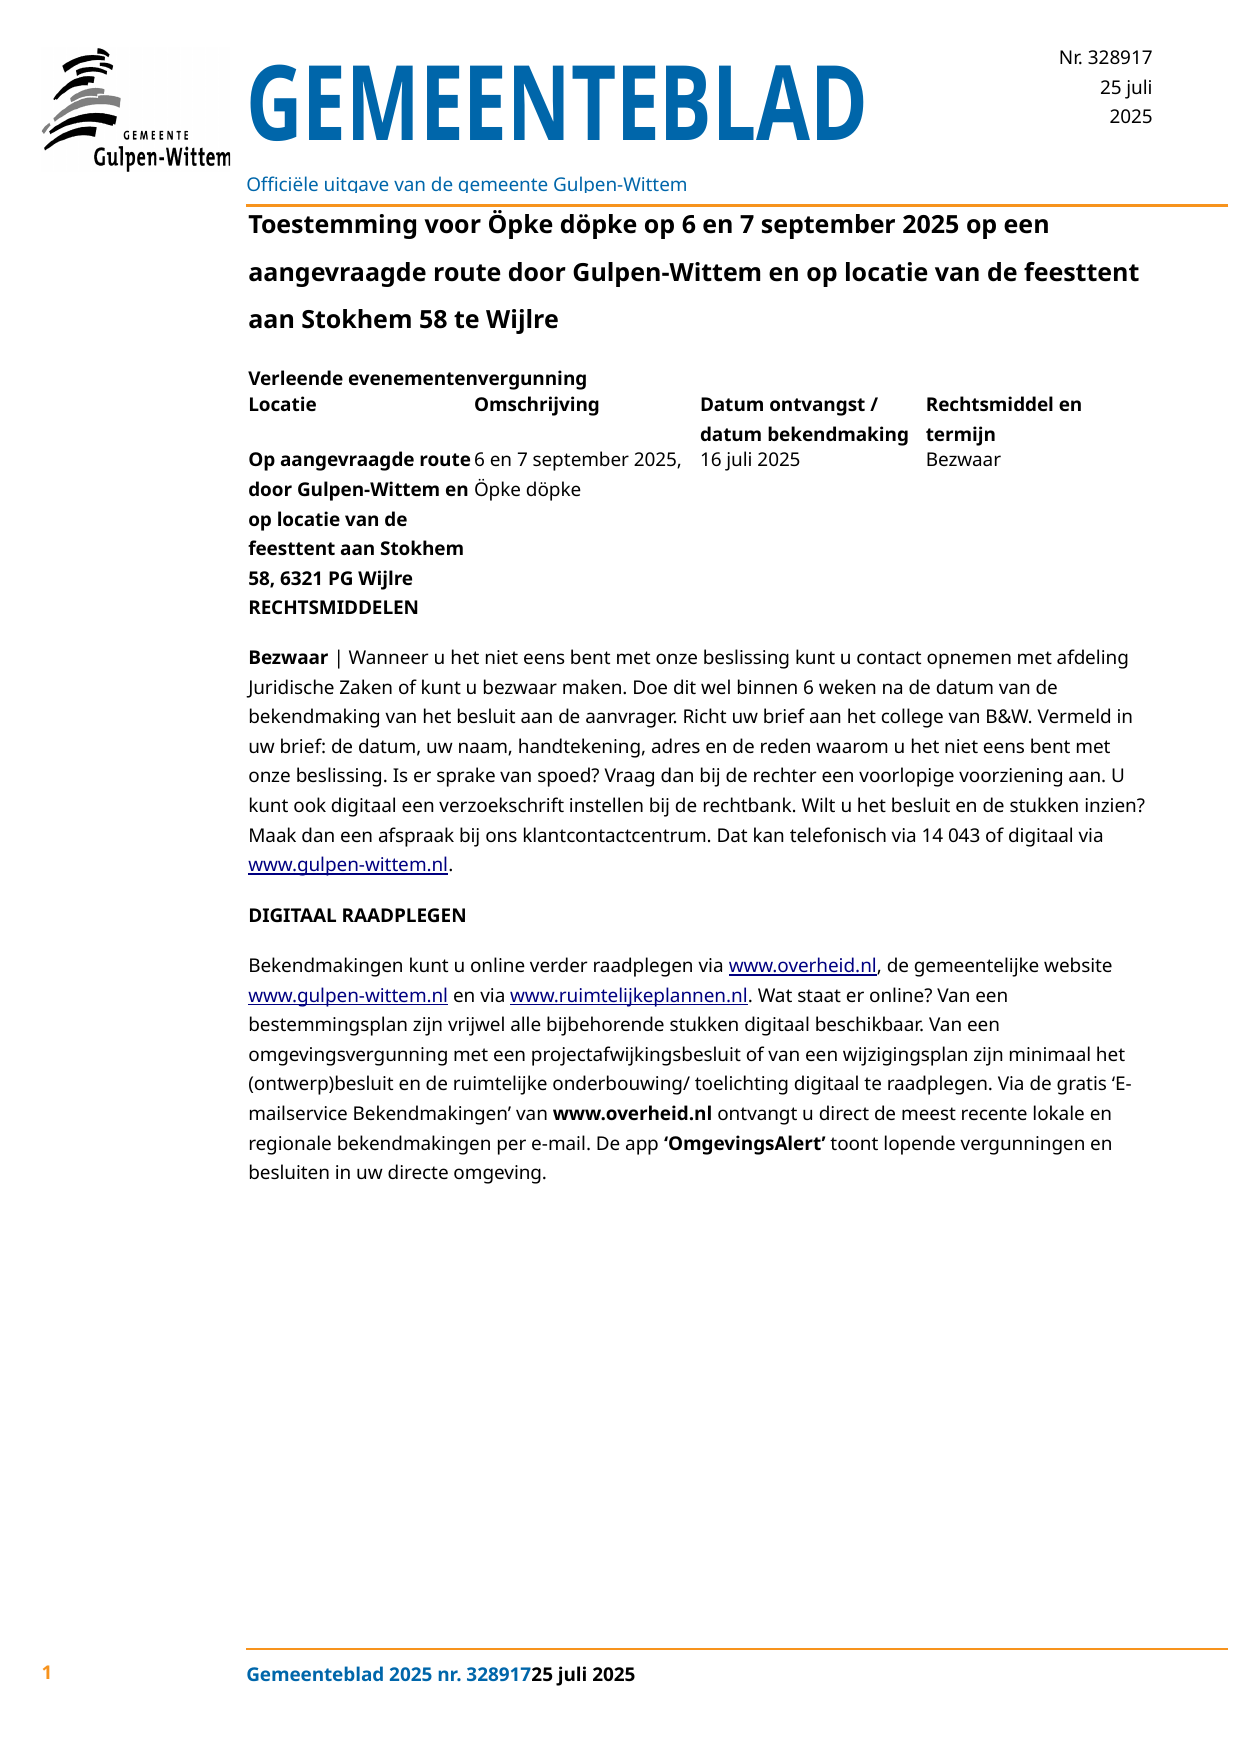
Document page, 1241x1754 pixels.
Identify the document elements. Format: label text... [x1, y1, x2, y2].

text Toestemming voor Öpke döpke op 6 en 7 september 2025 op een aangevraagde route door Gulpen-Wittem en op locatie van de feesttent aan Stokhem 58 te Wijlre [248, 207, 1152, 336]
text Bekendmakingen kunt u online verder raadplegen via www.overheid.nl, de gemeentelijke website www.gulpen-wittem.nl en via www.ruimtelijkeplannen.nl. Wat staat er online? Van een bestemmingsplan zijn vrijwel alle bijbehorende stukken digitaal beschikbaar. Van een omgevingsvergunning met een projectafwijkingsbesluit of van een wijzigingsplan zijn minimaal het (ontwerp)besluit en de ruimtelijke onderbouwing/ toelichting digitaal te raadplegen. Via de gratis ‘E-mailservice Bekendmakingen’ van www.overheid.nl ontvangt u direct de meest recente lokale en regionale bekendmakingen per e-mail. De app ‘OmgevingsAlert’ toont lopende vergunningen en besluiten in uw directe omgeving. [248, 952, 1152, 1185]
table_cell Bezwaar [926, 447, 1152, 591]
picture [41, 47, 231, 172]
text DIGITAAL RAADPLEGEN [248, 902, 1152, 928]
table_cell Op aangevraagde route door Gulpen-Wittem en op locatie van de feesttent aan Stokhem 58, 6321 PG Wijlre [248, 447, 474, 591]
table_cell Rechtsmiddel en termijn [926, 391, 1152, 447]
table_cell Datum ontvangst / datum bekendmaking [700, 391, 926, 447]
table_cell Locatie [248, 391, 474, 447]
text RECHTSMIDDELEN [248, 594, 1152, 620]
table_cell 16 juli 2025 [700, 447, 926, 591]
table_cell Omschrijving [474, 391, 700, 447]
table_header Verleende evenementenvergunning [248, 366, 1152, 391]
text Bezwaar | Wanneer u het niet eens bent met onze beslissing kunt u contact opnemen met afdeling Juridische Zaken of kunt u bezwaar maken. Doe dit wel binnen 6 weken na de datum van de bekendmaking van het besluit aan de aanvrager. Richt uw brief aan het college van B&W. Vermeld in uw brief: de datum, uw naam, handtekening, adres en de reden waarom u het niet eens bent met onze beslissing. Is er sprake van spoed? Vraag dan bij de rechter een voorlopige voorziening aan. U kunt ook digitaal een verzoekschrift instellen bij de rechtbank. Wilt u het besluit en de stukken inzien? Maak dan een afspraak bij ons klantcontactcentrum. Dat kan telefonisch via 14 043 of digitaal via www.gulpen-wittem.nl. [248, 644, 1152, 877]
table_cell 6 en 7 september 2025, Öpke döpke [474, 447, 700, 591]
